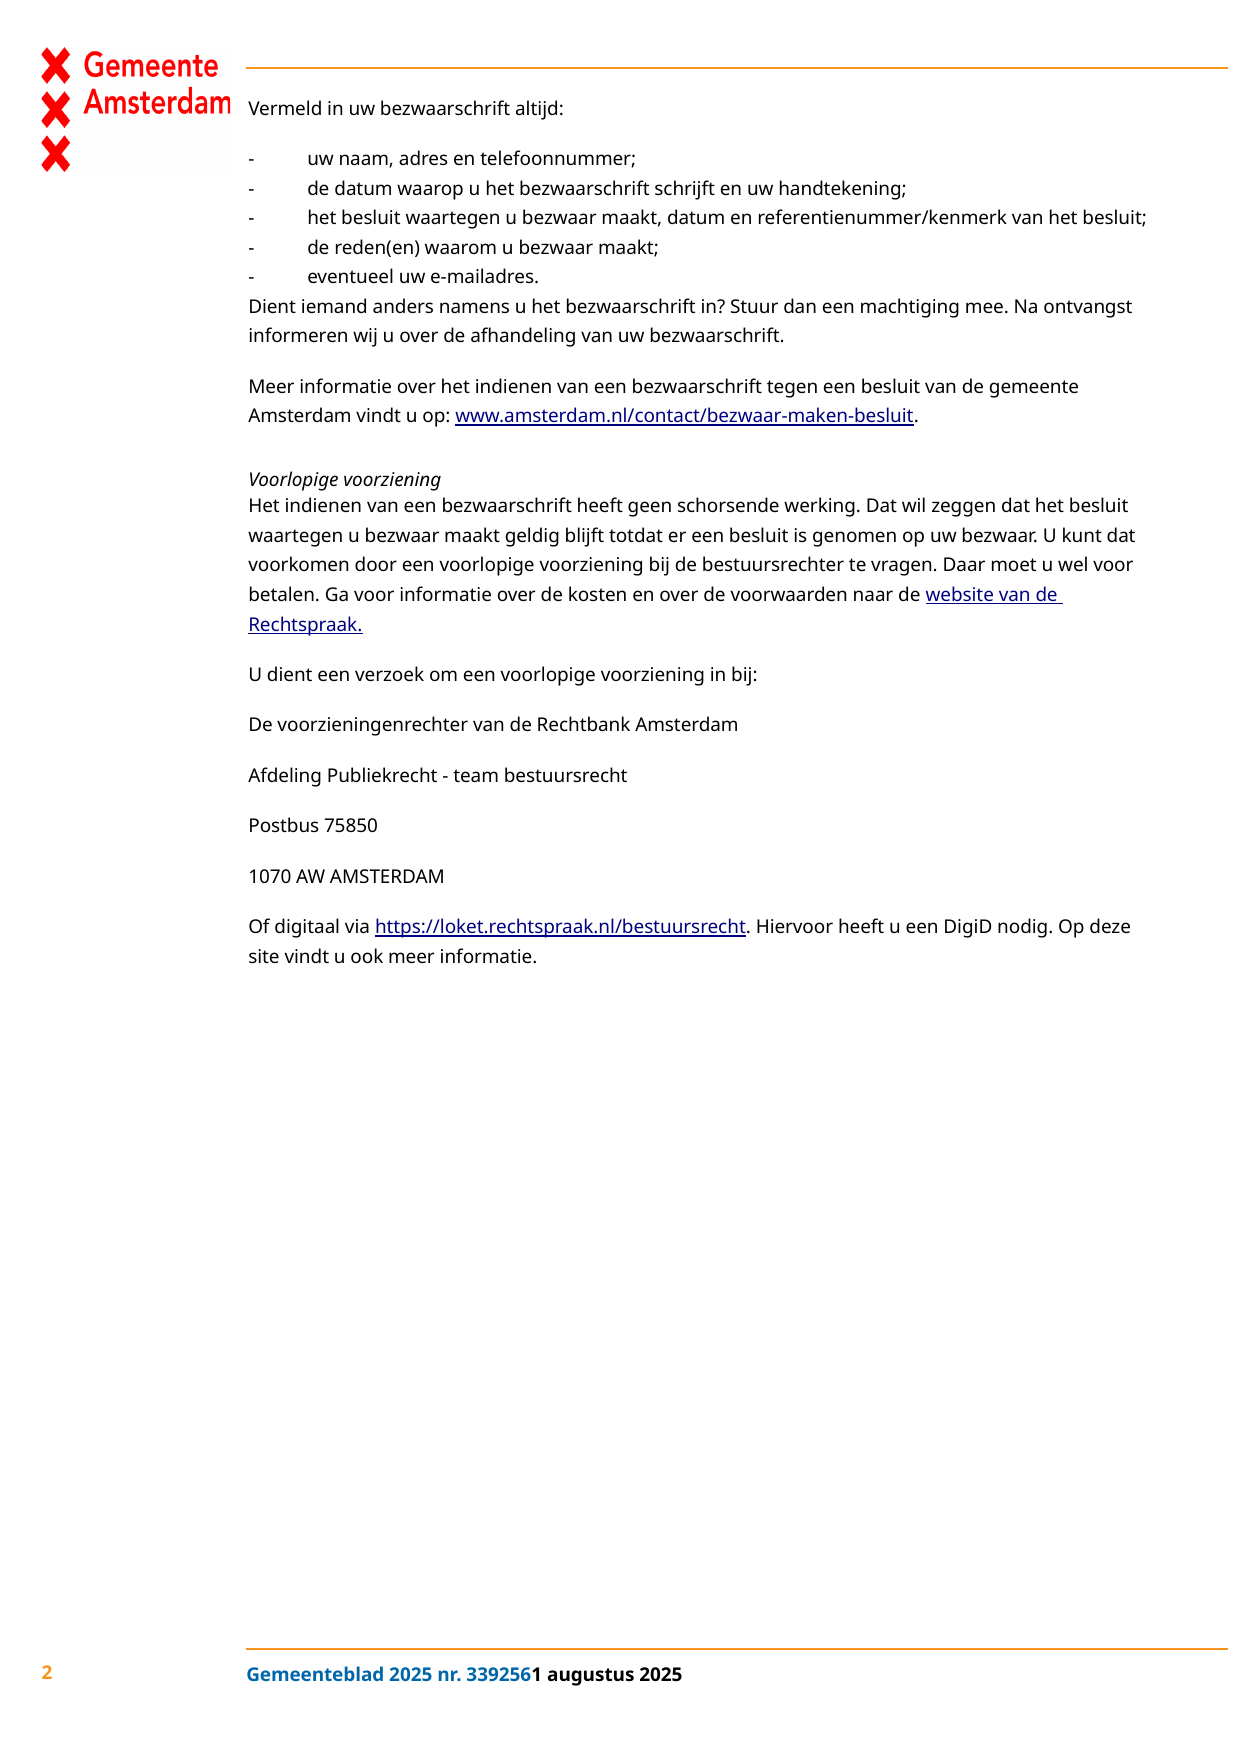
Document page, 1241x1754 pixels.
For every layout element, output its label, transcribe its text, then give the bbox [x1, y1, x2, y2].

text Meer informatie over het indienen van een bezwaarschrift tegen een besluit van de gemeente Amsterdam vindt u op: www.amsterdam.nl/contact/bezwaar-maken-besluit. [248, 373, 1152, 428]
text Dient iemand anders namens u het bezwaarschrift in? Stuur dan een machtiging mee. Na ontvangst informeren wij u over de afhandeling van uw bezwaarschrift. [248, 293, 1152, 348]
text Voorlopige voorziening [248, 467, 1152, 492]
list het besluit waartegen u bezwaar maakt, datum en referentienummer/kenmerk van het besluit; [248, 204, 1152, 230]
list de datum waarop u het bezwaarschrift schrijft en uw handtekening; [248, 175, 1152, 201]
list eventueel uw e-mailadres. [248, 263, 1152, 289]
text 1070 AW AMSTERDAM [248, 863, 1152, 888]
text U dient een verzoek om een voorlopige voorziening in bij: [248, 661, 1152, 687]
list de reden(en) waarom u bezwaar maakt; [248, 234, 1152, 260]
text Het indienen van een bezwaarschrift heeft geen schorsende werking. Dat wil zeggen dat het besluit waartegen u bezwaar maakt geldig blijft totdat er een besluit is genomen op uw bezwaar. U kunt dat voorkomen door een voorlopige voorziening bij de bestuursrechter te vragen. Daar moet u wel voor betalen. Ga voor informatie over de kosten en over de voorwaarden naar de website van de Rechtspraak. [248, 492, 1152, 636]
text Postbus 75850 [248, 812, 1152, 838]
text Of digitaal via https://loket.rechtspraak.nl/bestuursrecht. Hiervoor heeft u een DigiD nodig. Op deze site vindt u ook meer informatie. [248, 913, 1152, 968]
list uw naam, adres en telefoonnummer; [248, 145, 1152, 171]
text Vermeld in uw bezwaarschrift altijd: [248, 95, 1152, 121]
text Afdeling Publiekrecht - team bestuursrecht [248, 762, 1152, 788]
picture [41, 47, 231, 172]
text De voorzieningenrechter van de Rechtbank Amsterdam [248, 712, 1152, 737]
